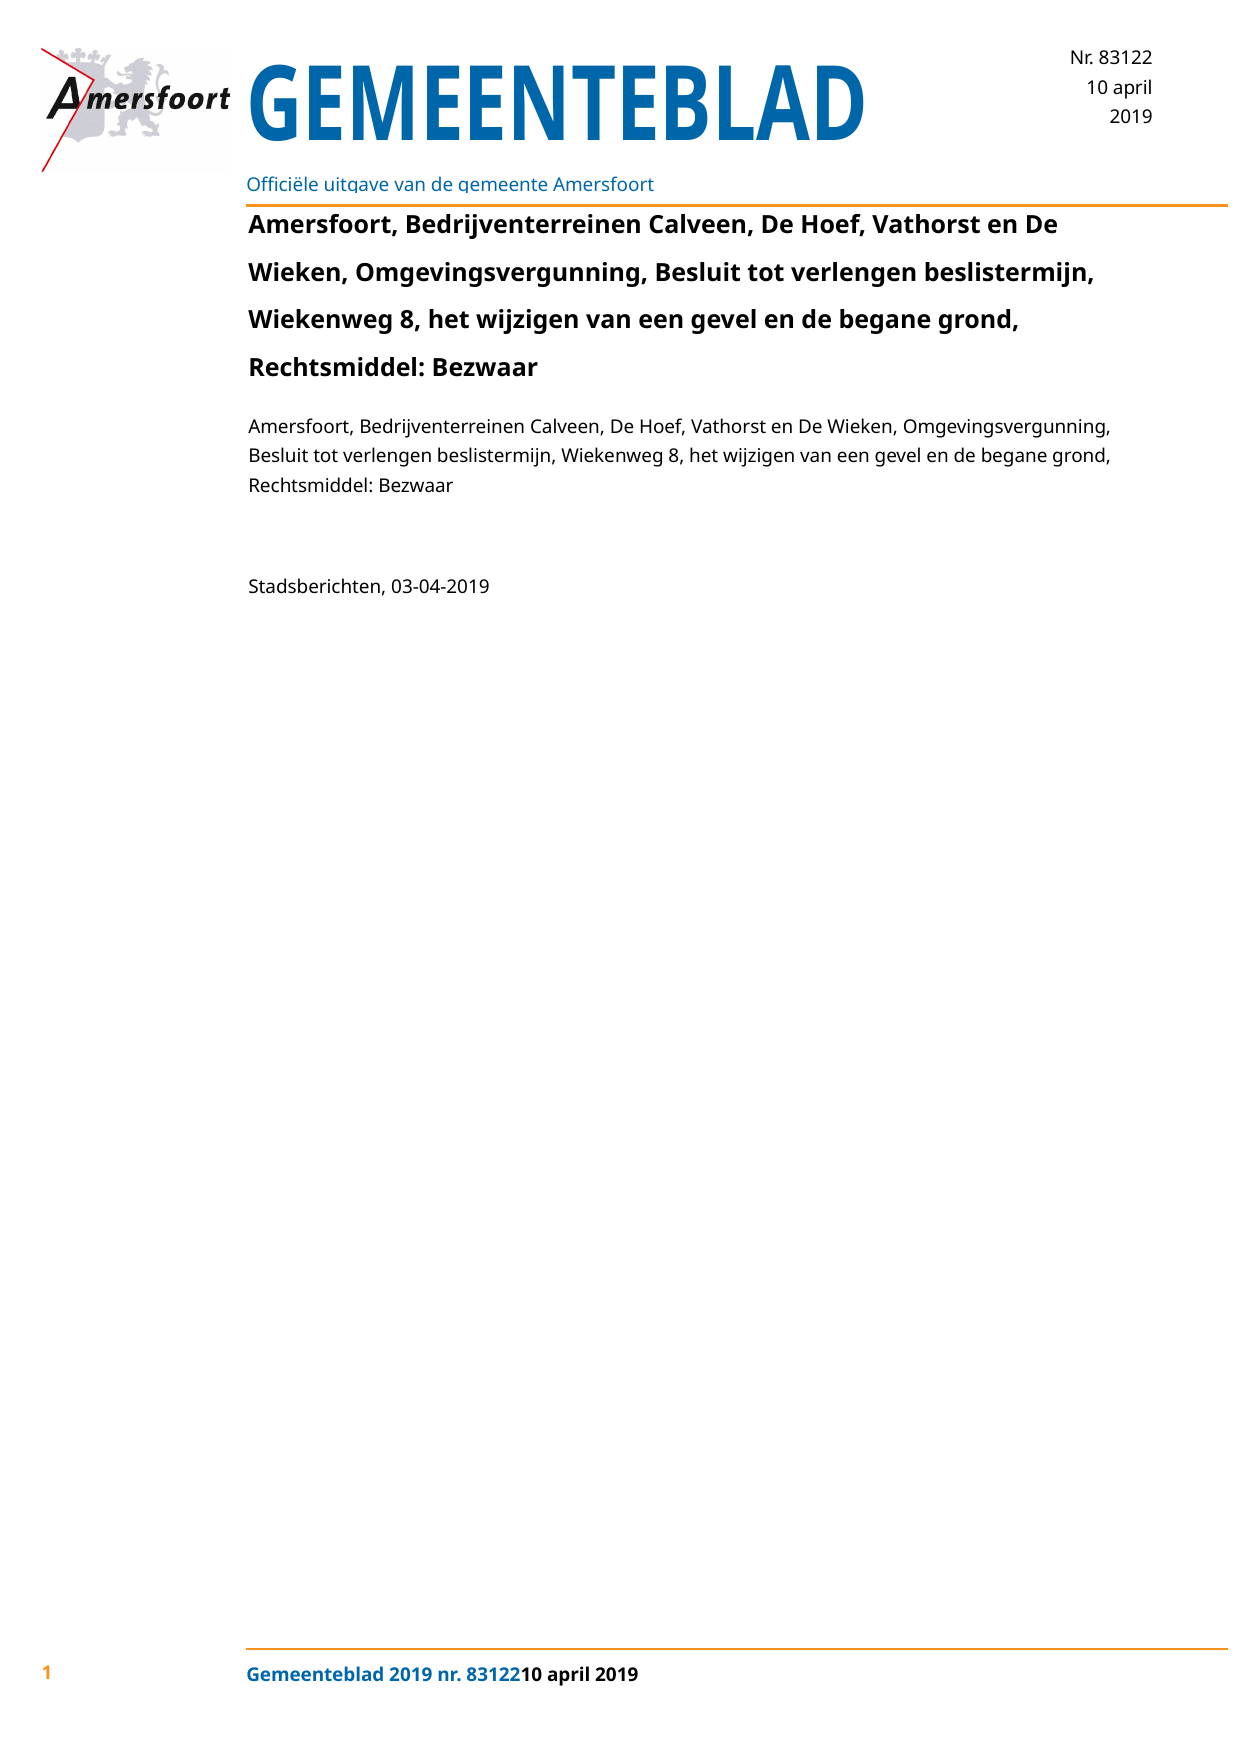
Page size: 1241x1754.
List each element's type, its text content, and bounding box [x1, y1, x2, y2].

text Stadsberichten, 03-04-2019 [248, 573, 1152, 599]
picture [41, 47, 231, 172]
text Amersfoort, Bedrijventerreinen Calveen, De Hoef, Vathorst en De Wieken, Omgevingsvergunning, Besluit tot verlengen beslistermijn, Wiekenweg 8, het wijzigen van een gevel en de begane grond, Rechtsmiddel: Bezwaar [248, 413, 1152, 498]
text Amersfoort, Bedrijventerreinen Calveen, De Hoef, Vathorst en De Wieken, Omgevingsvergunning, Besluit tot verlengen beslistermijn, Wiekenweg 8, het wijzigen van een gevel en de begane grond, Rechtsmiddel: Bezwaar [248, 207, 1152, 384]
